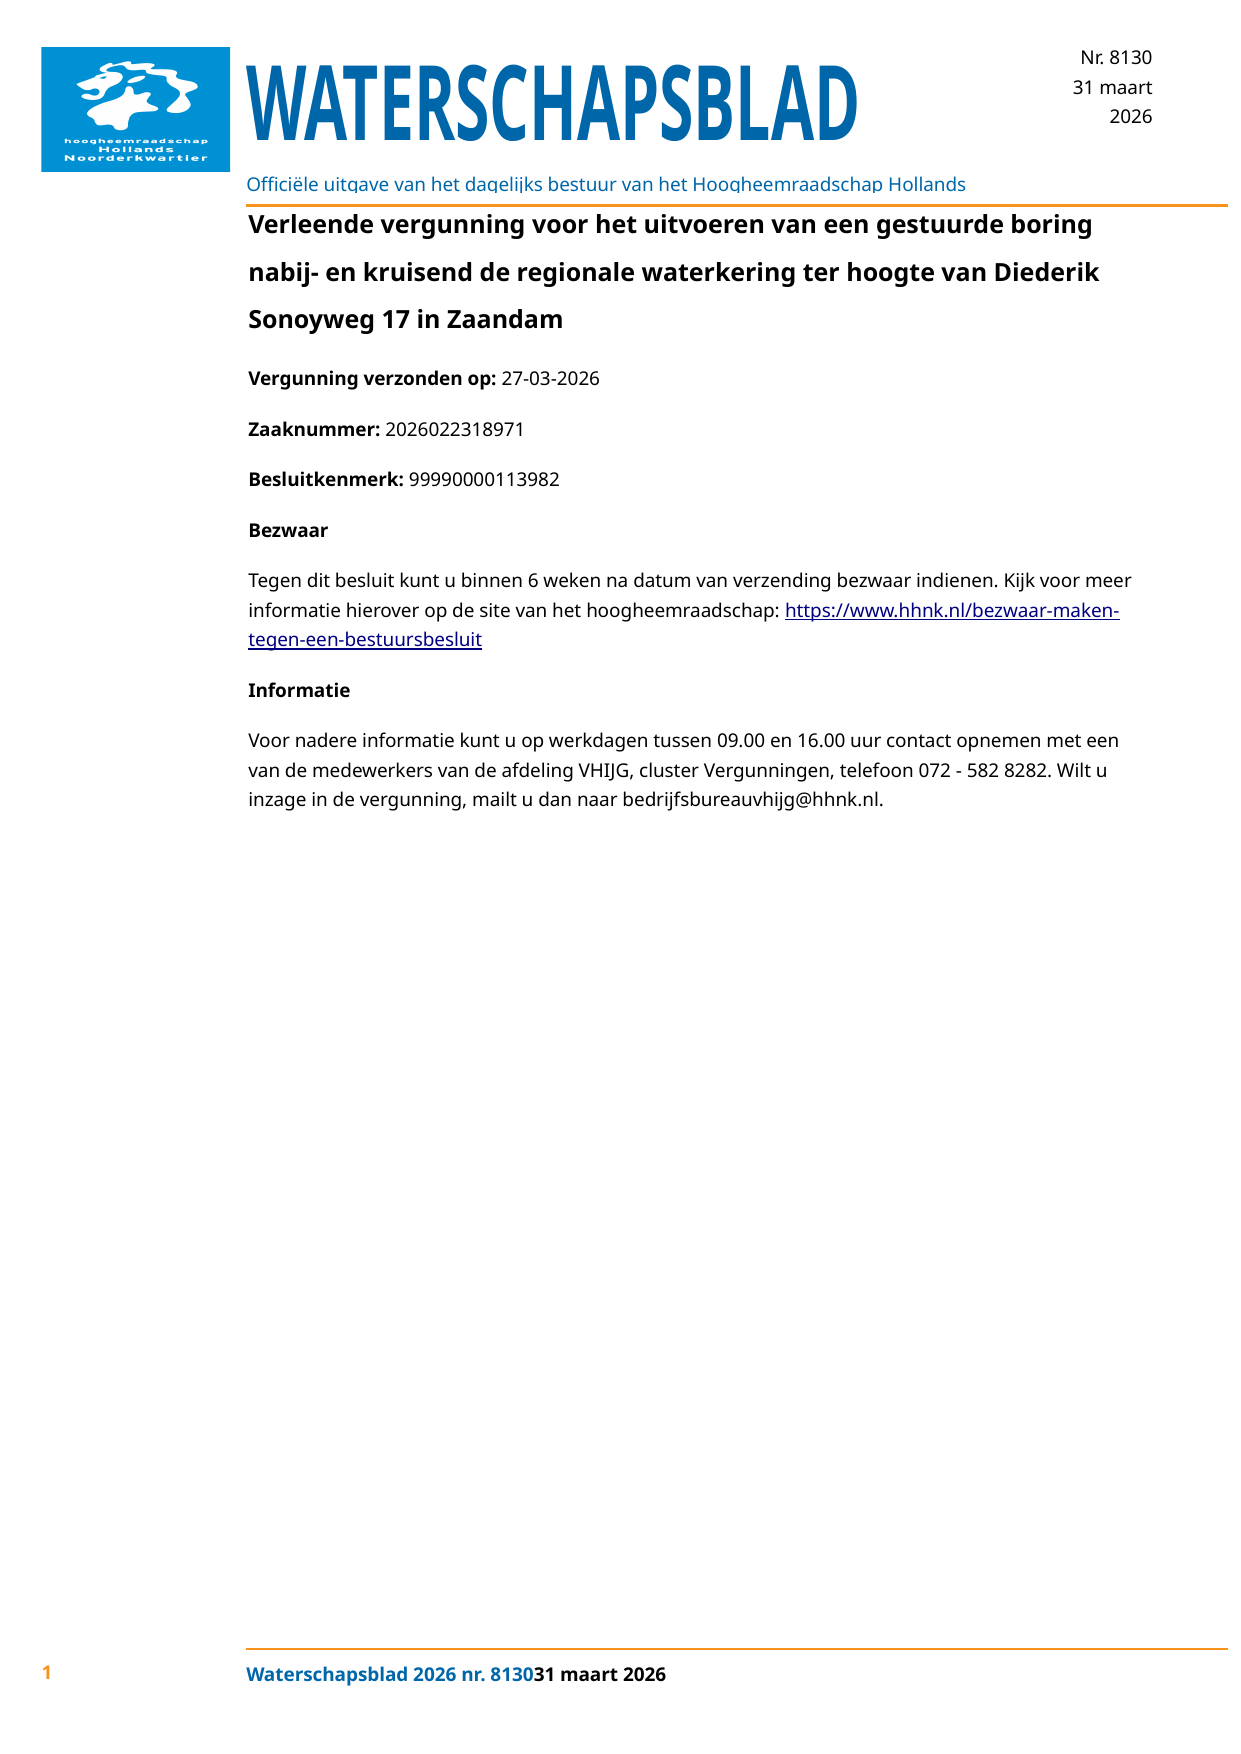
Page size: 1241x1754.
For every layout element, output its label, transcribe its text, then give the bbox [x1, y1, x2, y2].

text Verleende vergunning voor het uitvoeren van een gestuurde boring nabij- en kruisend de regionale waterkering ter hoogte van Diederik Sonoyweg 17 in Zaandam [248, 207, 1152, 336]
picture [129, 76, 144, 82]
picture [78, 64, 122, 99]
text Voor nadere informatie kunt u op werkdagen tussen 09.00 en 16.00 uur contact opnemen met een van de medewerkers van de afdeling VHIJG, cluster Vergunningen, telefoon 072 - 582 8282. Wilt u inzage in de vergunning, mailt u dan naar bedrijfsbureauvhijg@hhnk.nl. [248, 727, 1152, 812]
picture [118, 62, 197, 112]
text Bezwaar [248, 517, 1152, 542]
picture [88, 87, 157, 130]
text Tegen dit besluit kunt u binnen 6 weken na datum van verzending bezwaar indienen. Kijk voor meer informatie hierover op de site van het hoogheemraadschap: https://www.hhnk.nl/bezwaar-maken-tegen-een-bestuursbesluit [248, 567, 1152, 652]
text Informatie [248, 677, 1152, 702]
text Zaaknummer: 2026022318971 [248, 416, 1152, 442]
text Vergunning verzonden op: 27-03-2026 [248, 366, 1152, 391]
text Besluitkenmerk: 99990000113982 [248, 466, 1152, 492]
